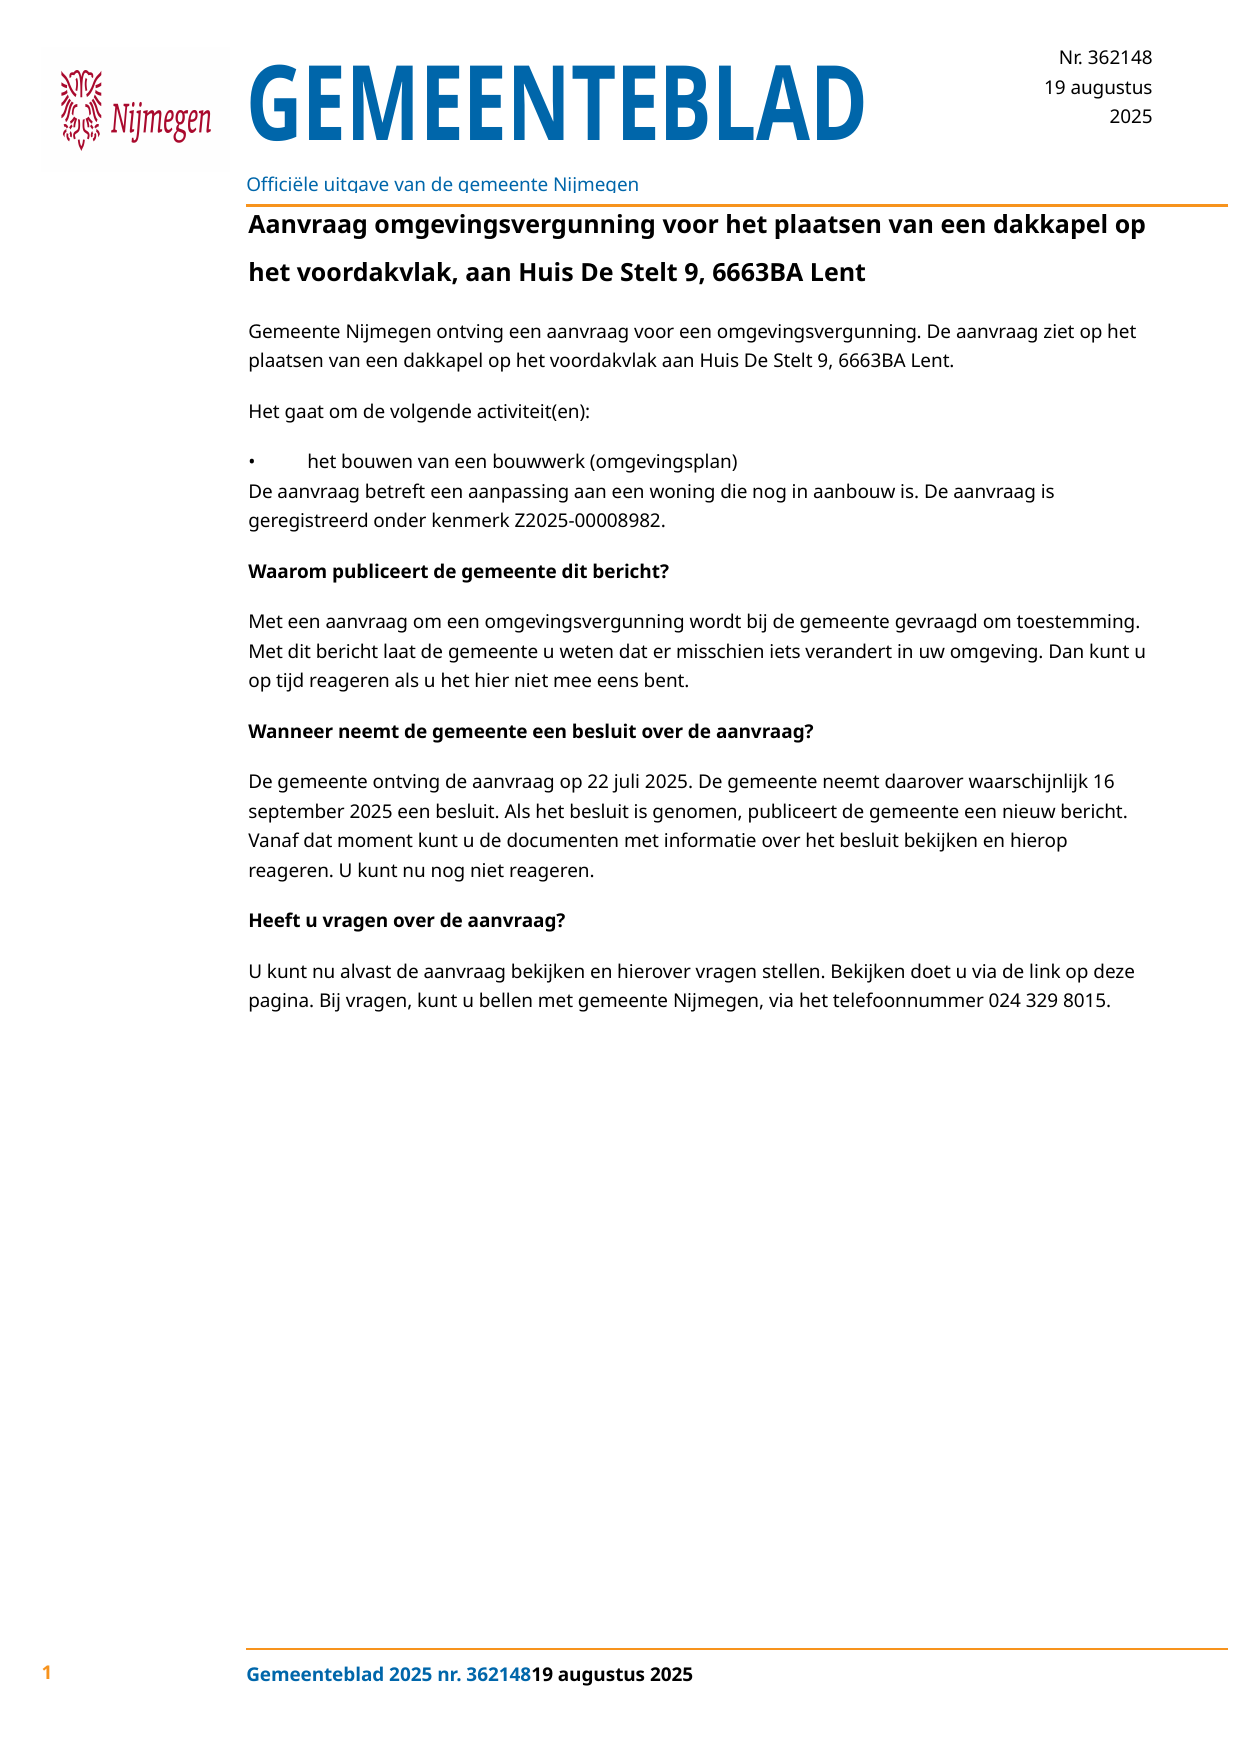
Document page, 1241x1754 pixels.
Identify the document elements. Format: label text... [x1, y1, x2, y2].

text De gemeente ontving de aanvraag op 22 juli 2025. De gemeente neemt daarover waarschijnlijk 16 september 2025 een besluit. Als het besluit is genomen, publiceert de gemeente een nieuw bericht. Vanaf dat moment kunt u de documenten met informatie over het besluit bekijken en hierop reageren. U kunt nu nog niet reageren. [248, 768, 1152, 883]
text De aanvraag betreft een aanpassing aan een woning die nog in aanbouw is. De aanvraag is geregistreerd onder kenmerk Z2025-00008982. [248, 478, 1152, 533]
text Met een aanvraag om een omgevingsvergunning wordt bij de gemeente gevraagd om toestemming. Met dit bericht laat de gemeente u weten dat er misschien iets verandert in uw omgeving. Dan kunt u op tijd reageren als u het hier niet mee eens bent. [248, 608, 1152, 693]
text Wanneer neemt de gemeente een besluit over de aanvraag? [248, 718, 1152, 744]
picture [41, 47, 231, 172]
text Waarom publiceert de gemeente dit bericht? [248, 558, 1152, 584]
text Aanvraag omgevingsvergunning voor het plaatsen van een dakkapel op het voordakvlak, aan Huis De Stelt 9, 6663BA Lent [248, 207, 1152, 288]
text Gemeente Nijmegen ontving een aanvraag voor een omgevingsvergunning. De aanvraag ziet op het plaatsen van een dakkapel op het voordakvlak aan Huis De Stelt 9, 6663BA Lent. [248, 318, 1152, 373]
list het bouwen van een bouwwerk (omgevingsplan) [248, 448, 1152, 474]
text Heeft u vragen over de aanvraag? [248, 907, 1152, 933]
text U kunt nu alvast de aanvraag bekijken en hierover vragen stellen. Bekijken doet u via de link op deze pagina. Bij vragen, kunt u bellen met gemeente Nijmegen, via het telefoonnummer 024 329 8015. [248, 958, 1152, 1013]
text Het gaat om de volgende activiteit(en): [248, 398, 1152, 424]
